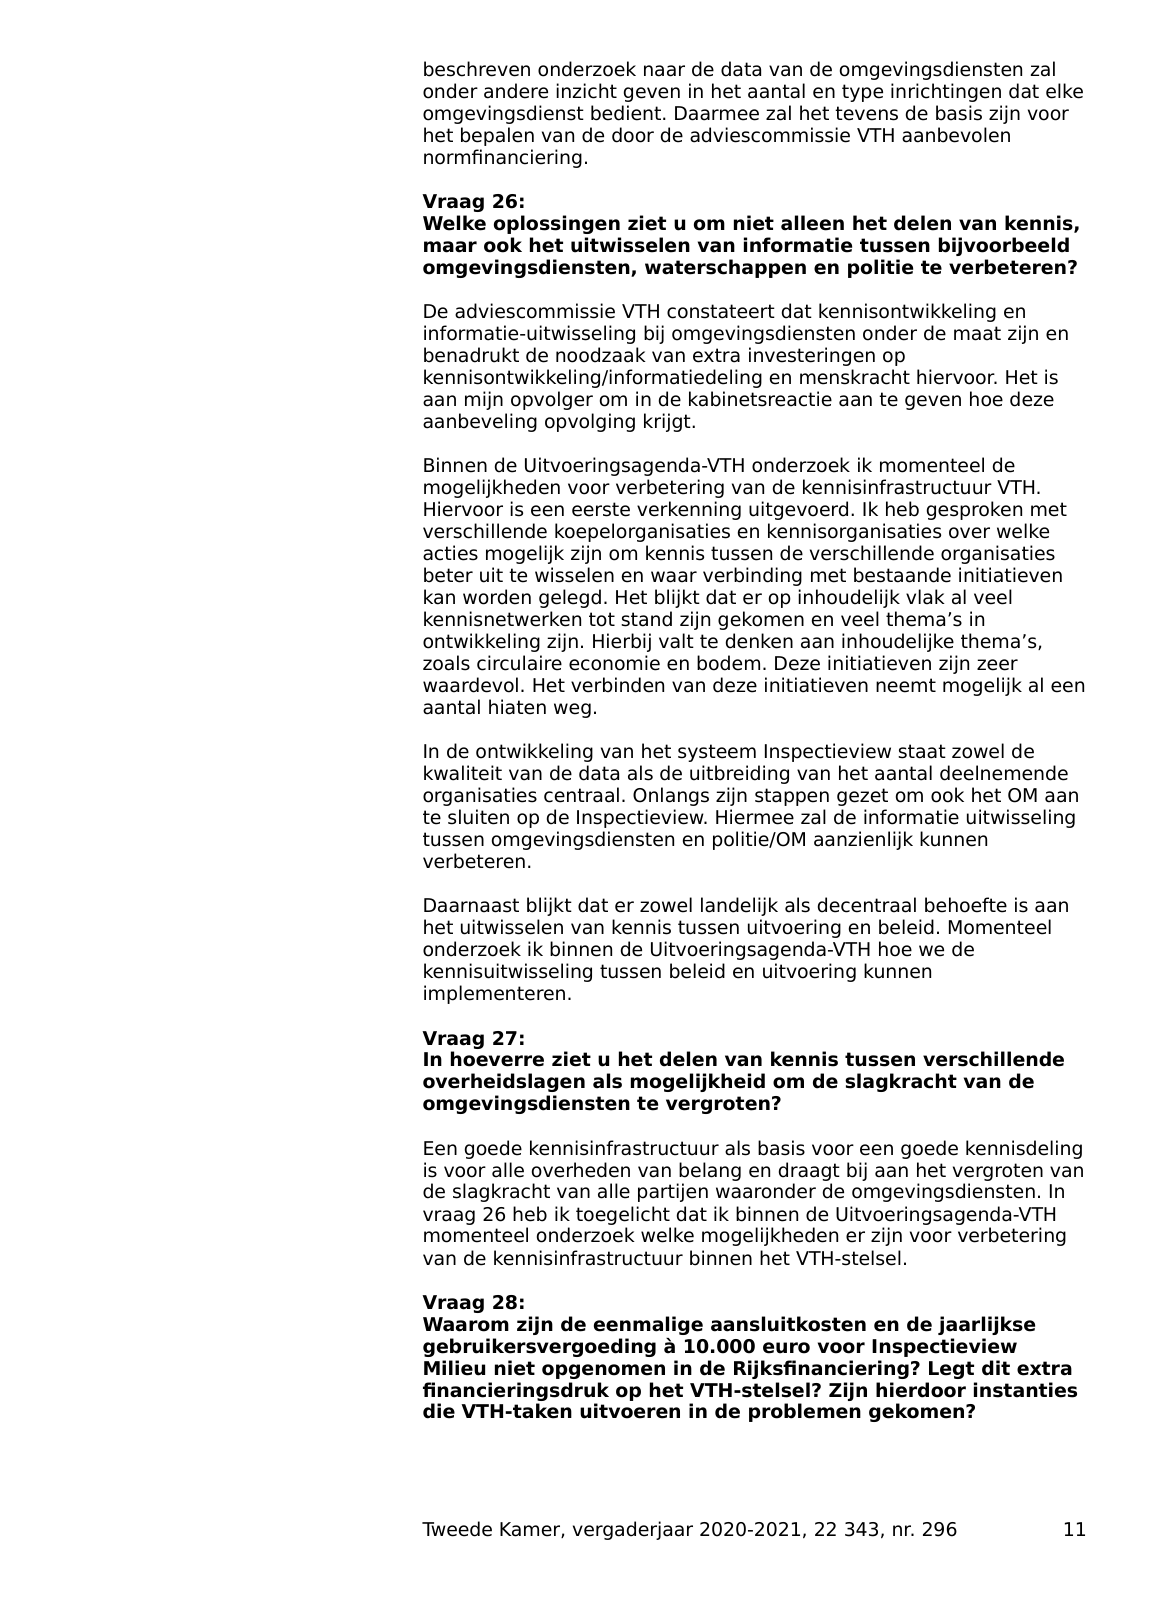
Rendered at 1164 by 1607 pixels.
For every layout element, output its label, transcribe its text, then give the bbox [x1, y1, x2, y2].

text Een goede kennisinfrastructuur als basis voor een goede kennisdeling is voor alle overheden van belang en draagt bij aan het vergroten van de slagkracht van alle partijen waaronder de omgevingsdiensten. In vraag 26 heb ik toegelicht dat ik binnen de Uitvoeringsagenda-VTH momenteel onderzoek welke mogelijkheden er zijn voor verbetering van de kennisinfrastructuur binnen het VTH-stelsel. [422, 1137, 1087, 1269]
text Binnen de Uitvoeringsagenda-VTH onderzoek ik momenteel de mogelijkheden voor verbetering van de kennisinfrastructuur VTH. Hiervoor is een eerste verkenning uitgevoerd. Ik heb gesproken met verschillende koepelorganisaties en kennisorganisaties over welke acties mogelijk zijn om kennis tussen de verschillende organisaties beter uit te wisselen en waar verbinding met bestaande initiatieven kan worden gelegd. Het blijkt dat er op inhoudelijk vlak al veel kennisnetwerken tot stand zijn gekomen en veel thema’s in ontwikkeling zijn. Hierbij valt te denken aan inhoudelijke thema’s, zoals circulaire economie en bodem. Deze initiatieven zijn zeer waardevol. Het verbinden van deze initiatieven neemt mogelijk al een aantal hiaten weg. [422, 455, 1087, 719]
text Vraag 28: [422, 1292, 1087, 1313]
text De adviescommissie VTH constateert dat kennisontwikkeling en informatie-uitwisseling bij omgevingsdiensten onder de maat zijn en benadrukt de noodzaak van extra investeringen op kennisontwikkeling/informatiedeling en menskracht hiervoor. Het is aan mijn opvolger om in de kabinetsreactie aan te geven hoe deze aanbeveling opvolging krijgt. [422, 301, 1087, 433]
text In hoeverre ziet u het delen van kennis tussen verschillende overheidslagen als mogelijkheid om de slagkracht van de omgevingsdiensten te vergroten? [422, 1049, 1087, 1115]
text Vraag 26: [422, 191, 1087, 213]
text Welke oplossingen ziet u om niet alleen het delen van kennis, maar ook het uitwisselen van informatie tussen bijvoorbeeld omgevingsdiensten, waterschappen en politie te verbeteren? [422, 213, 1087, 279]
text In de ontwikkeling van het systeem Inspectieview staat zowel de kwaliteit van de data als de uitbreiding van het aantal deelnemende organisaties centraal. Onlangs zijn stappen gezet om ook het OM aan te sluiten op de Inspectieview. Hiermee zal de informatie uitwisseling tussen omgevingsdiensten en politie/OM aanzienlijk kunnen verbeteren. [422, 741, 1087, 873]
text beschreven onderzoek naar de data van de omgevingsdiensten zal onder andere inzicht geven in het aantal en type inrichtingen dat elke omgevingsdienst bedient. Daarmee zal het tevens de basis zijn voor het bepalen van de door de adviescommissie VTH aanbevolen normfinanciering. [422, 59, 1087, 169]
text Waarom zijn de eenmalige aansluitkosten en de jaarlijkse gebruikersvergoeding à 10.000 euro voor Inspectieview Milieu niet opgenomen in de Rijksfinanciering? Legt dit extra financieringsdruk op het VTH-stelsel? Zijn hierdoor instanties die VTH-taken uitvoeren in de problemen gekomen? [422, 1313, 1087, 1423]
text Vraag 27: [422, 1027, 1087, 1049]
text Daarnaast blijkt dat er zowel landelijk als decentraal behoefte is aan het uitwisselen van kennis tussen uitvoering en beleid. Momenteel onderzoek ik binnen de Uitvoeringsagenda-VTH hoe we de kennisuitwisseling tussen beleid en uitvoering kunnen implementeren. [422, 895, 1087, 1005]
